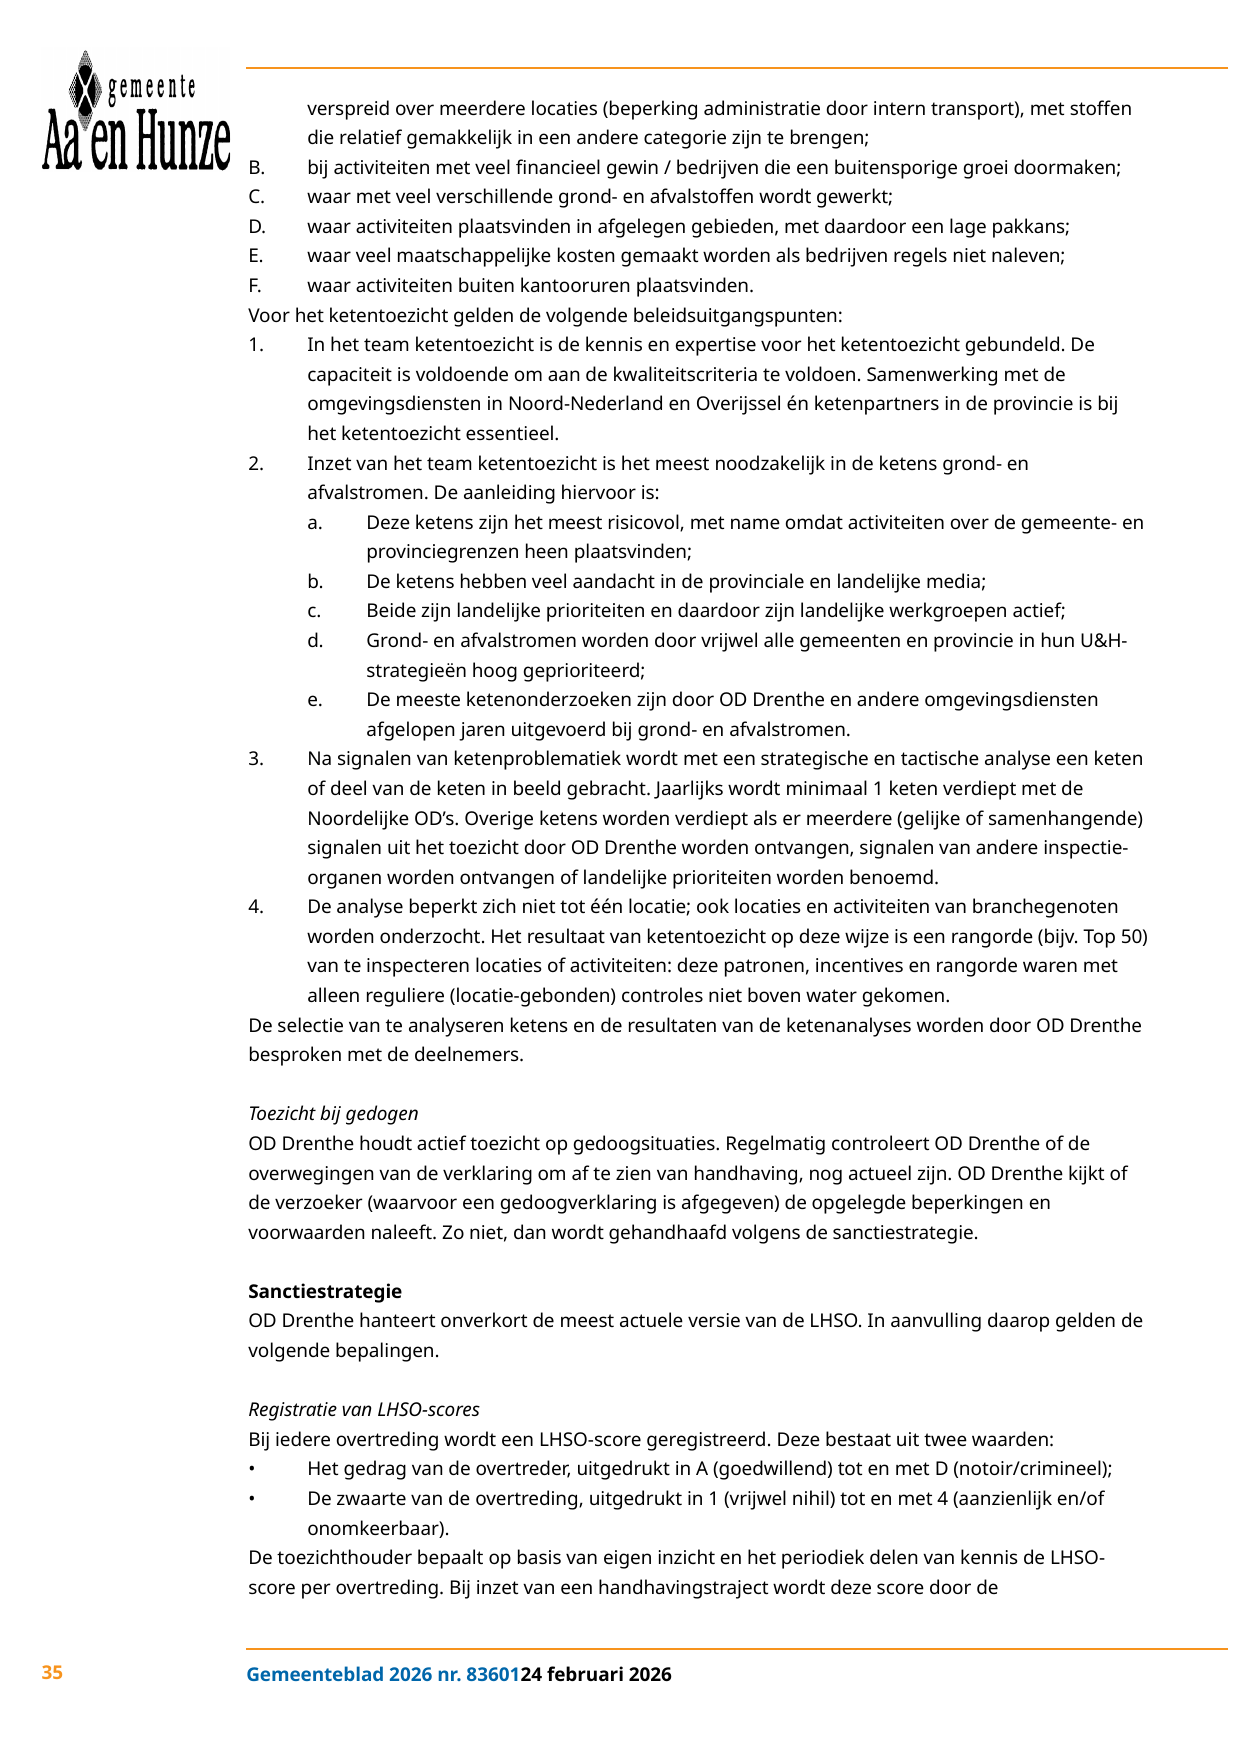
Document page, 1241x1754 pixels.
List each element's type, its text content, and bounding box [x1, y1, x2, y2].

list verspreid over meerdere locaties (beperking administratie door intern transport), met stoffen die relatief gemakkelijk in een andere categorie zijn te brengen; [248, 95, 1152, 150]
list waar activiteiten plaatsvinden in afgelegen gebieden, met daardoor een lage pakkans; [248, 213, 1152, 239]
list De meeste ketenonderzoeken zijn door OD Drenthe en andere omgevingsdiensten afgelopen jaren uitgevoerd bij grond- en afvalstromen. [307, 686, 1152, 742]
text De selectie van te analyseren ketens en de resultaten van de ketenanalyses worden door OD Drenthe besproken met de deelnemers. [248, 1012, 1152, 1067]
list Na signalen van ketenproblematiek wordt met een strategische en tactische analyse een keten of deel van de keten in beeld gebracht. Jaarlijks wordt minimaal 1 keten verdiept met de Noordelijke OD’s. Overige ketens worden verdiept als er meerdere (gelijke of samenhangende) signalen uit het toezicht door OD Drenthe worden ontvangen, signalen van andere inspectie-organen worden ontvangen of landelijke prioriteiten worden benoemd. [248, 746, 1152, 890]
text OD Drenthe hanteert onverkort de meest actuele versie van de LHSO. In aanvulling daarop gelden de volgende bepalingen. [248, 1308, 1152, 1363]
text OD Drenthe houdt actief toezicht op gedoogsituaties. Regelmatig controleert OD Drenthe of de overwegingen van de verklaring om af te zien van handhaving, nog actueel zijn. OD Drenthe kijkt of de verzoeker (waarvoor een gedoogverklaring is afgegeven) de opgelegde beperkingen en voorwaarden naleeft. Zo niet, dan wordt gehandhaafd volgens de sanctiestrategie. [248, 1130, 1152, 1245]
list De ketens hebben veel aandacht in de provinciale en landelijke media; [307, 568, 1152, 594]
list Het gedrag van de overtreder, uitgedrukt in A (goedwillend) tot en met D (notoir/crimineel); [248, 1456, 1152, 1481]
picture [41, 47, 231, 172]
list waar met veel verschillende grond- en afvalstoffen wordt gewerkt; [248, 183, 1152, 209]
text De toezichthouder bepaalt op basis van eigen inzicht en het periodiek delen van kennis de LHSO-score per overtreding. Bij inzet van een handhavingstraject wordt deze score door de [248, 1544, 1152, 1600]
text Registratie van LHSO-scores [248, 1396, 1152, 1422]
text Toezicht bij gedogen [248, 1101, 1152, 1126]
list Deze ketens zijn het meest risicovol, met name omdat activiteiten over de gemeente- en provinciegrenzen heen plaatsvinden; [307, 509, 1152, 564]
list bij activiteiten met veel financieel gewin / bedrijven die een buitensporige groei doormaken; [248, 154, 1152, 180]
list In het team ketentoezicht is de kennis en expertise voor het ketentoezicht gebundeld. De capaciteit is voldoende om aan de kwaliteitscriteria te voldoen. Samenwerking met de omgevingsdiensten in Noord-Nederland en Overijssel én ketenpartners in de provincie is bij het ketentoezicht essentieel. [248, 331, 1152, 446]
list Inzet van het team ketentoezicht is het meest noodzakelijk in de ketens grond- en afvalstromen. De aanleiding hiervoor is: [248, 450, 1152, 505]
text Bij iedere overtreding wordt een LHSO-score geregistreerd. Deze bestaat uit twee waarden: [248, 1426, 1152, 1452]
list Grond- en afvalstromen worden door vrijwel alle gemeenten en provincie in hun U&H-strategieën hoog geprioriteerd; [307, 627, 1152, 683]
list waar veel maatschappelijke kosten gemaakt worden als bedrijven regels niet naleven; [248, 243, 1152, 268]
text Sanctiestrategie [248, 1278, 1152, 1304]
list Beide zijn landelijke prioriteiten en daardoor zijn landelijke werkgroepen actief; [307, 598, 1152, 623]
list De zwaarte van de overtreding, uitgedrukt in 1 (vrijwel nihil) tot en met 4 (aanzienlijk en/of onomkeerbaar). [248, 1485, 1152, 1541]
list waar activiteiten buiten kantooruren plaatsvinden. [248, 272, 1152, 298]
list De analyse beperkt zich niet tot één locatie; ook locaties en activiteiten van branchegenoten worden onderzocht. Het resultaat van ketentoezicht op deze wijze is een rangorde (bijv. Top 50) van te inspecteren locaties of activiteiten: deze patronen, incentives en rangorde waren met alleen reguliere (locatie-gebonden) controles niet boven water gekomen. [248, 893, 1152, 1008]
text Voor het ketentoezicht gelden de volgende beleidsuitgangspunten: [248, 302, 1152, 328]
